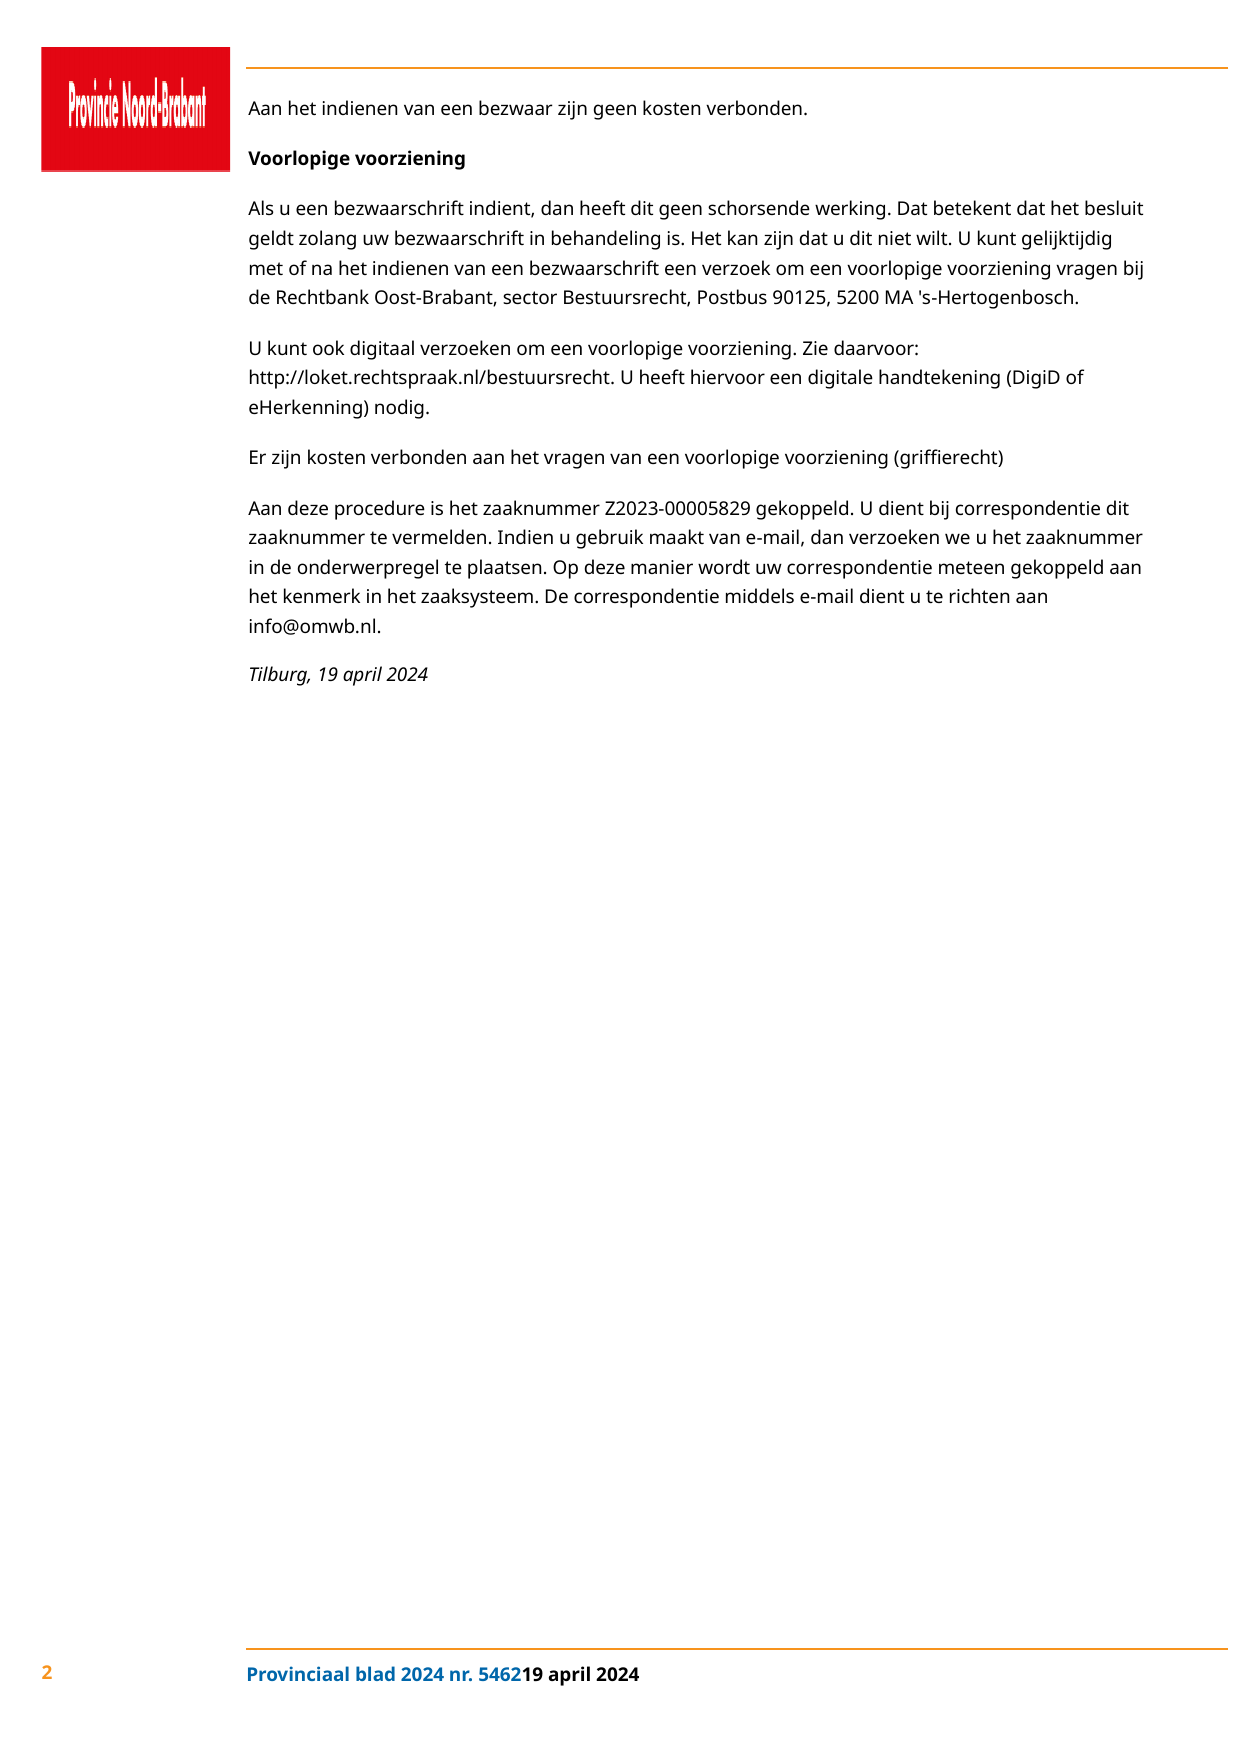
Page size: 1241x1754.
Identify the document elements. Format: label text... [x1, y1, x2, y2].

text Aan deze procedure is het zaaknummer Z2023-00005829 gekoppeld. U dient bij correspondentie dit zaaknummer te vermelden. Indien u gebruik maakt van e-mail, dan verzoeken we u het zaaknummer in de onderwerpregel te plaatsen. Op deze manier wordt uw correspondentie meteen gekoppeld aan het kenmerk in het zaaksysteem. De correspondentie middels e-mail dient u te richten aan info@omwb.nl. [248, 495, 1152, 639]
picture [41, 47, 231, 172]
text Voorlopige voorziening [248, 145, 1152, 171]
text Als u een bezwaarschrift indient, dan heeft dit geen schorsende werking. Dat betekent dat het besluit geldt zolang uw bezwaarschrift in behandeling is. Het kan zijn dat u dit niet wilt. U kunt gelijktijdig met of na het indienen van een bezwaarschrift een verzoek om een voorlopige voorziening vragen bij de Rechtbank Oost-Brabant, sector Bestuursrecht, Postbus 90125, 5200 MA 's‑Hertogenbosch. [248, 196, 1152, 310]
text Aan het indienen van een bezwaar zijn geen kosten verbonden. [248, 95, 1152, 121]
text Er zijn kosten verbonden aan het vragen van een voorlopige voorziening (griffierecht) [248, 444, 1152, 470]
text U kunt ook digitaal verzoeken om een voorlopige voorziening. Zie daarvoor: http://loket.rechtspraak.nl/bestuursrecht. U heeft hiervoor een digitale handtekening (DigiD of eHerkenning) nodig. [248, 335, 1152, 420]
text Tilburg, 19 april 2024 [248, 661, 1152, 687]
